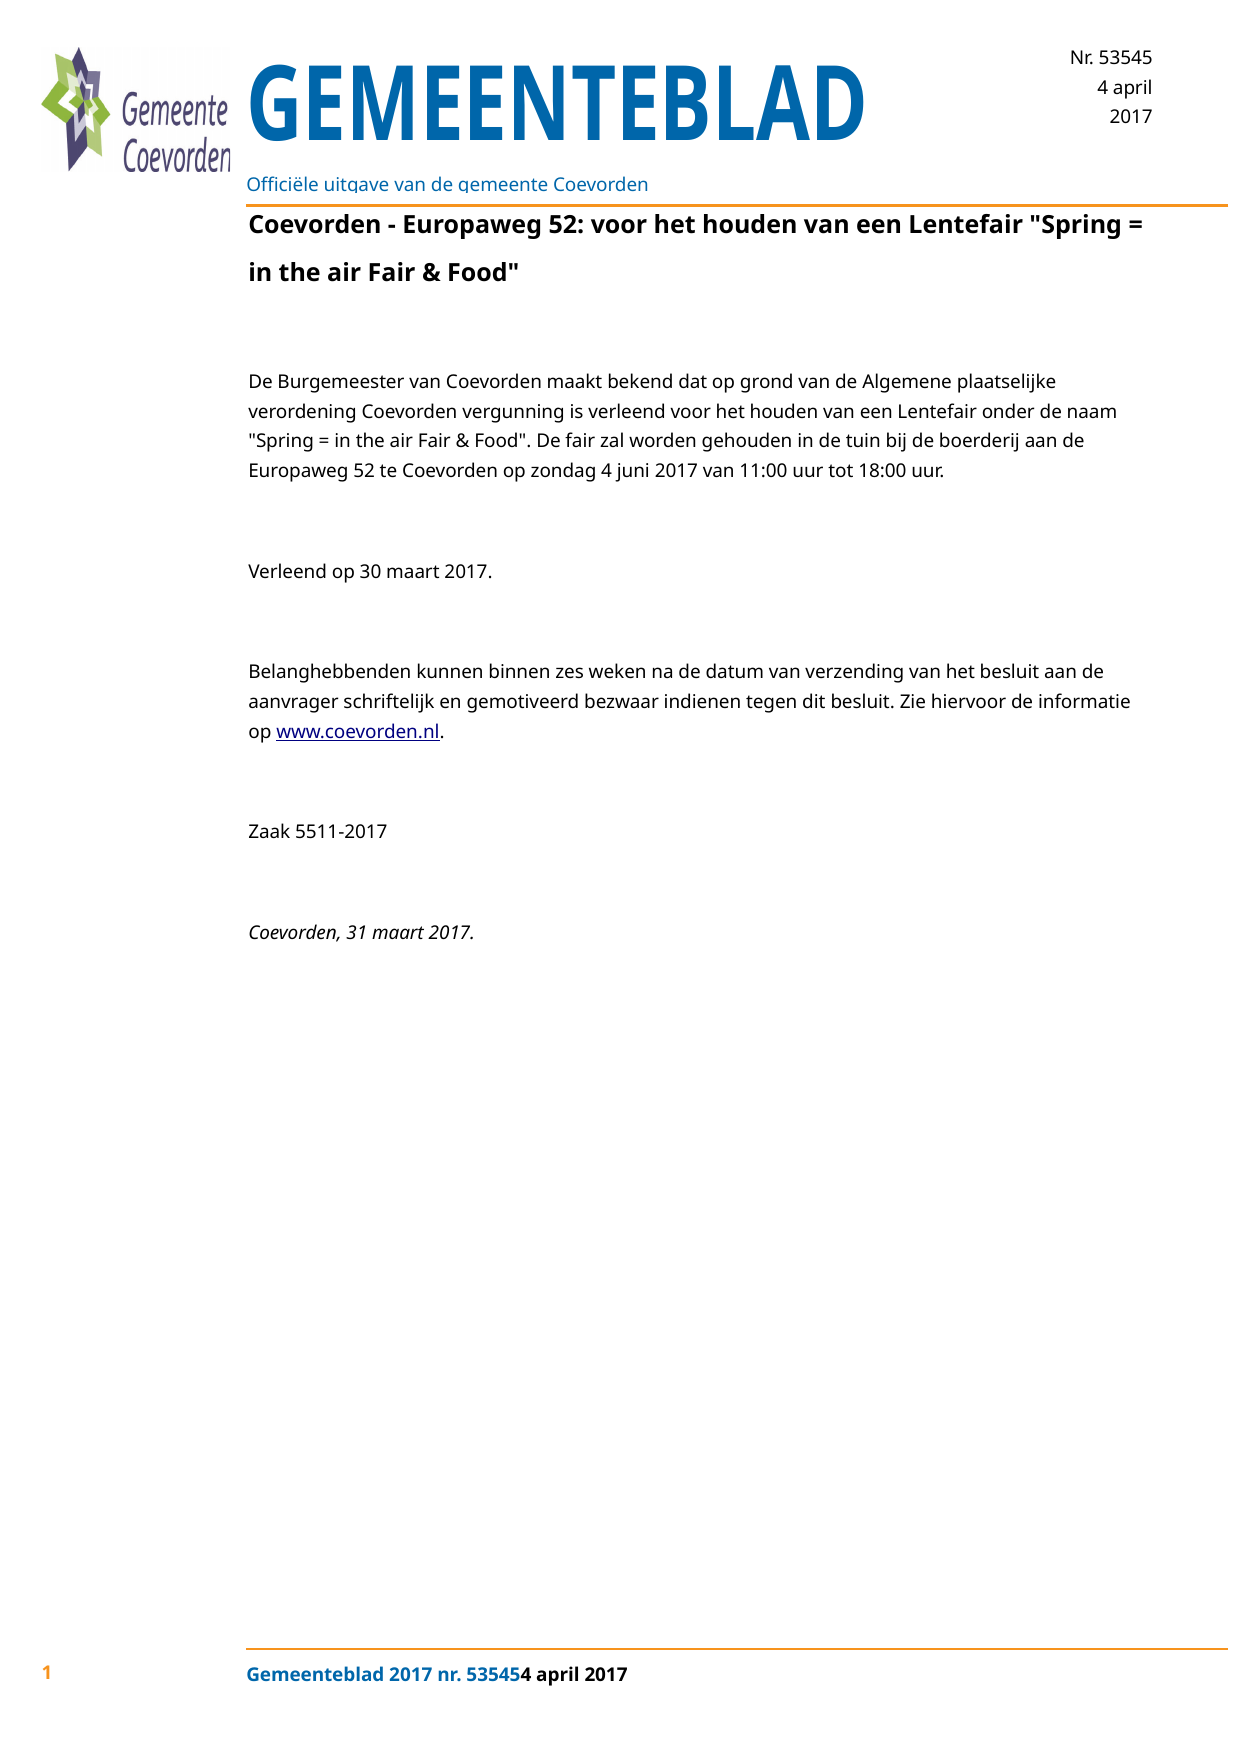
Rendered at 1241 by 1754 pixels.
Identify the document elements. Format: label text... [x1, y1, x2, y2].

picture [41, 47, 231, 172]
text Zaak 5511-2017 [248, 819, 1152, 844]
text Coevorden, 31 maart 2017. [248, 919, 1152, 945]
text De Burgemeester van Coevorden maakt bekend dat op grond van de Algemene plaatselijke verordening Coevorden vergunning is verleend voor het houden van een Lentefair onder de naam "Spring = in the air Fair & Food". De fair zal worden gehouden in de tuin bij de boerderij aan de Europaweg 52 te Coevorden op zondag 4 juni 2017 van 11:00 uur tot 18:00 uur. [248, 368, 1152, 483]
text Belanghebbenden kunnen binnen zes weken na de datum van verzending van het besluit aan de aanvrager schriftelijk en gemotiveerd bezwaar indienen tegen dit besluit. Zie hiervoor de informatie op www.coevorden.nl. [248, 659, 1152, 744]
text Coevorden - Europaweg 52: voor het houden van een Lentefair "Spring = in the air Fair & Food" [248, 207, 1152, 288]
text Verleend op 30 maart 2017. [248, 558, 1152, 584]
